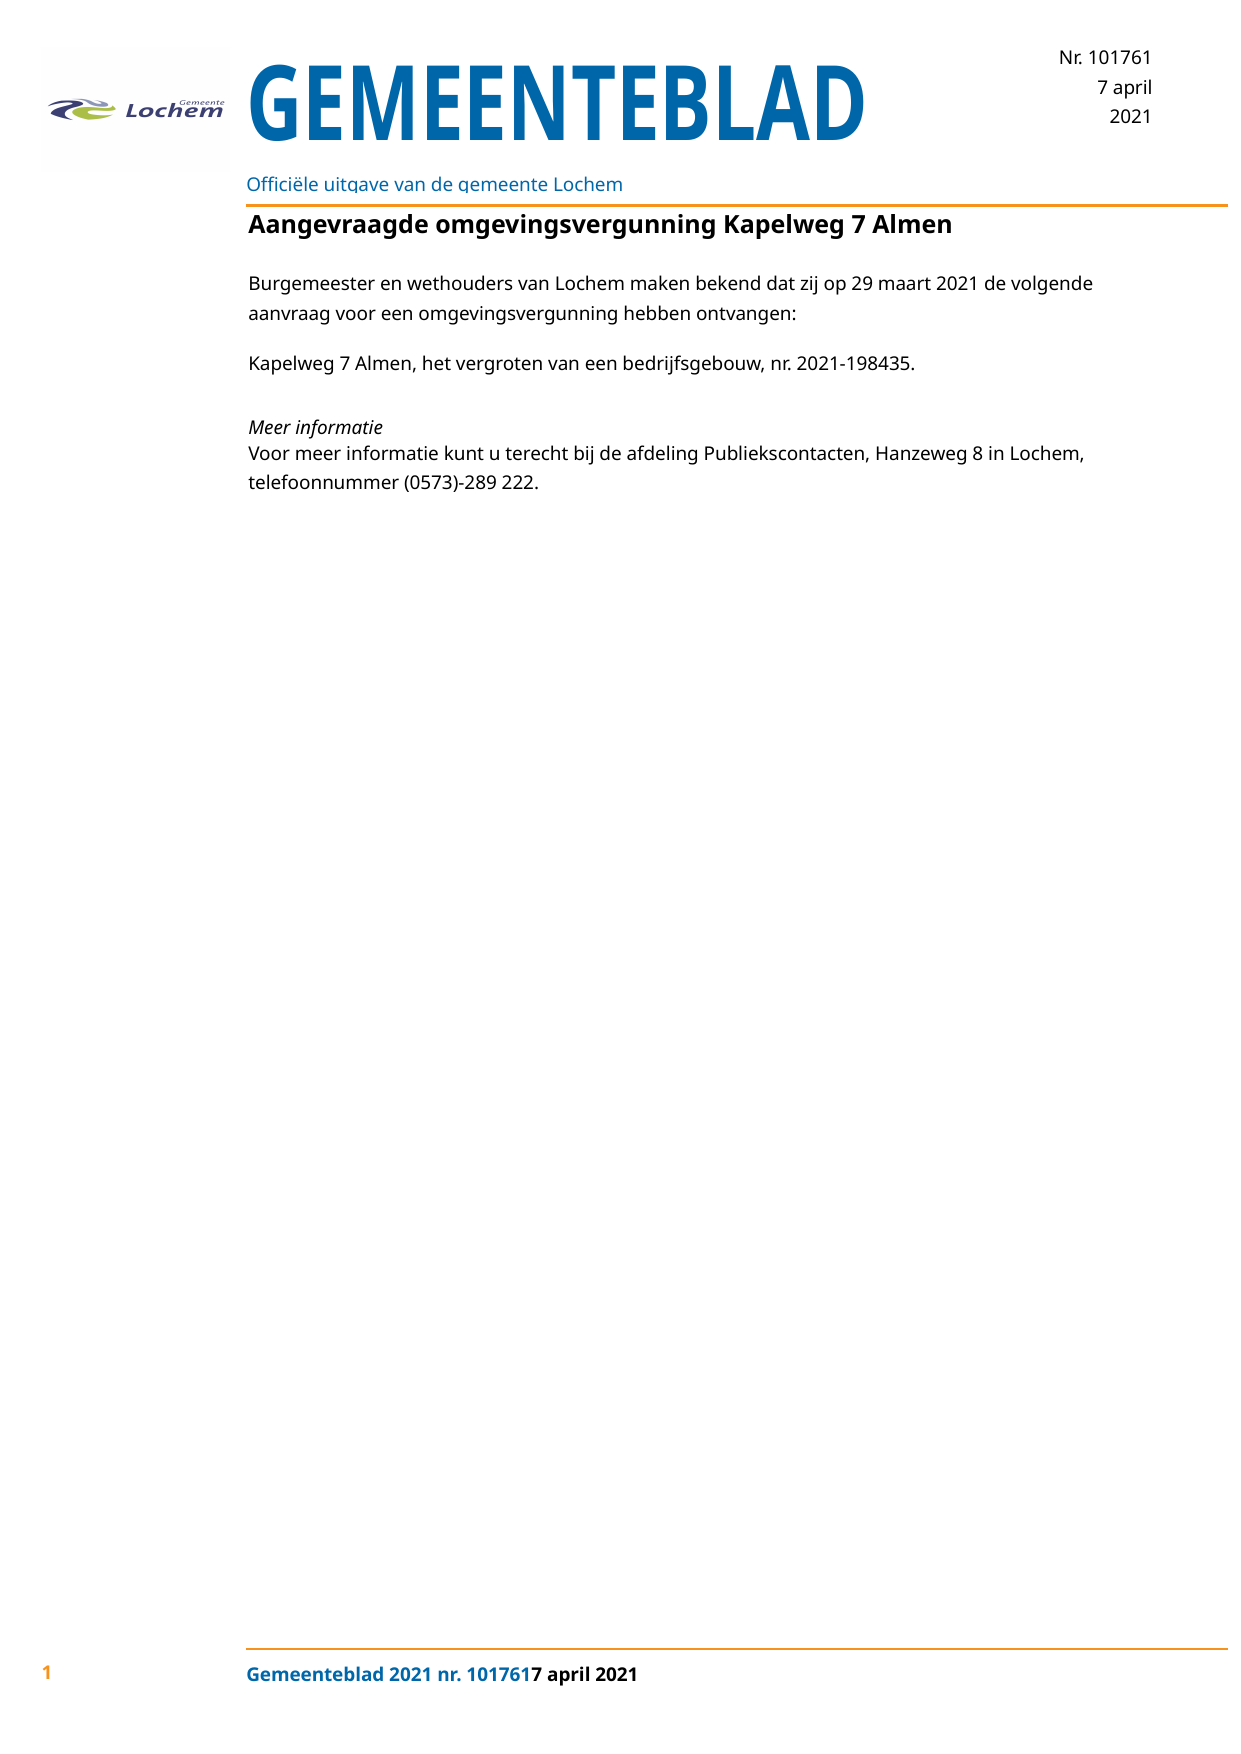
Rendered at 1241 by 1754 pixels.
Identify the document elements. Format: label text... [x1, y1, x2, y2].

text Meer informatie [248, 414, 1152, 440]
text Burgemeester en wethouders van Lochem maken bekend dat zij op 29 maart 2021 de volgende aanvraag voor een omgevingsvergunning hebben ontvangen: [248, 270, 1152, 326]
picture [41, 47, 231, 172]
text Voor meer informatie kunt u terecht bij de afdeling Publiekscontacten, Hanzeweg 8 in Lochem, telefoonnummer (0573)-289 222. [248, 440, 1152, 495]
text Aangevraagde omgevingsvergunning Kapelweg 7 Almen [248, 207, 1152, 241]
text Kapelweg 7 Almen, het vergroten van een bedrijfsgebouw, nr. 2021-198435. [248, 350, 1152, 376]
